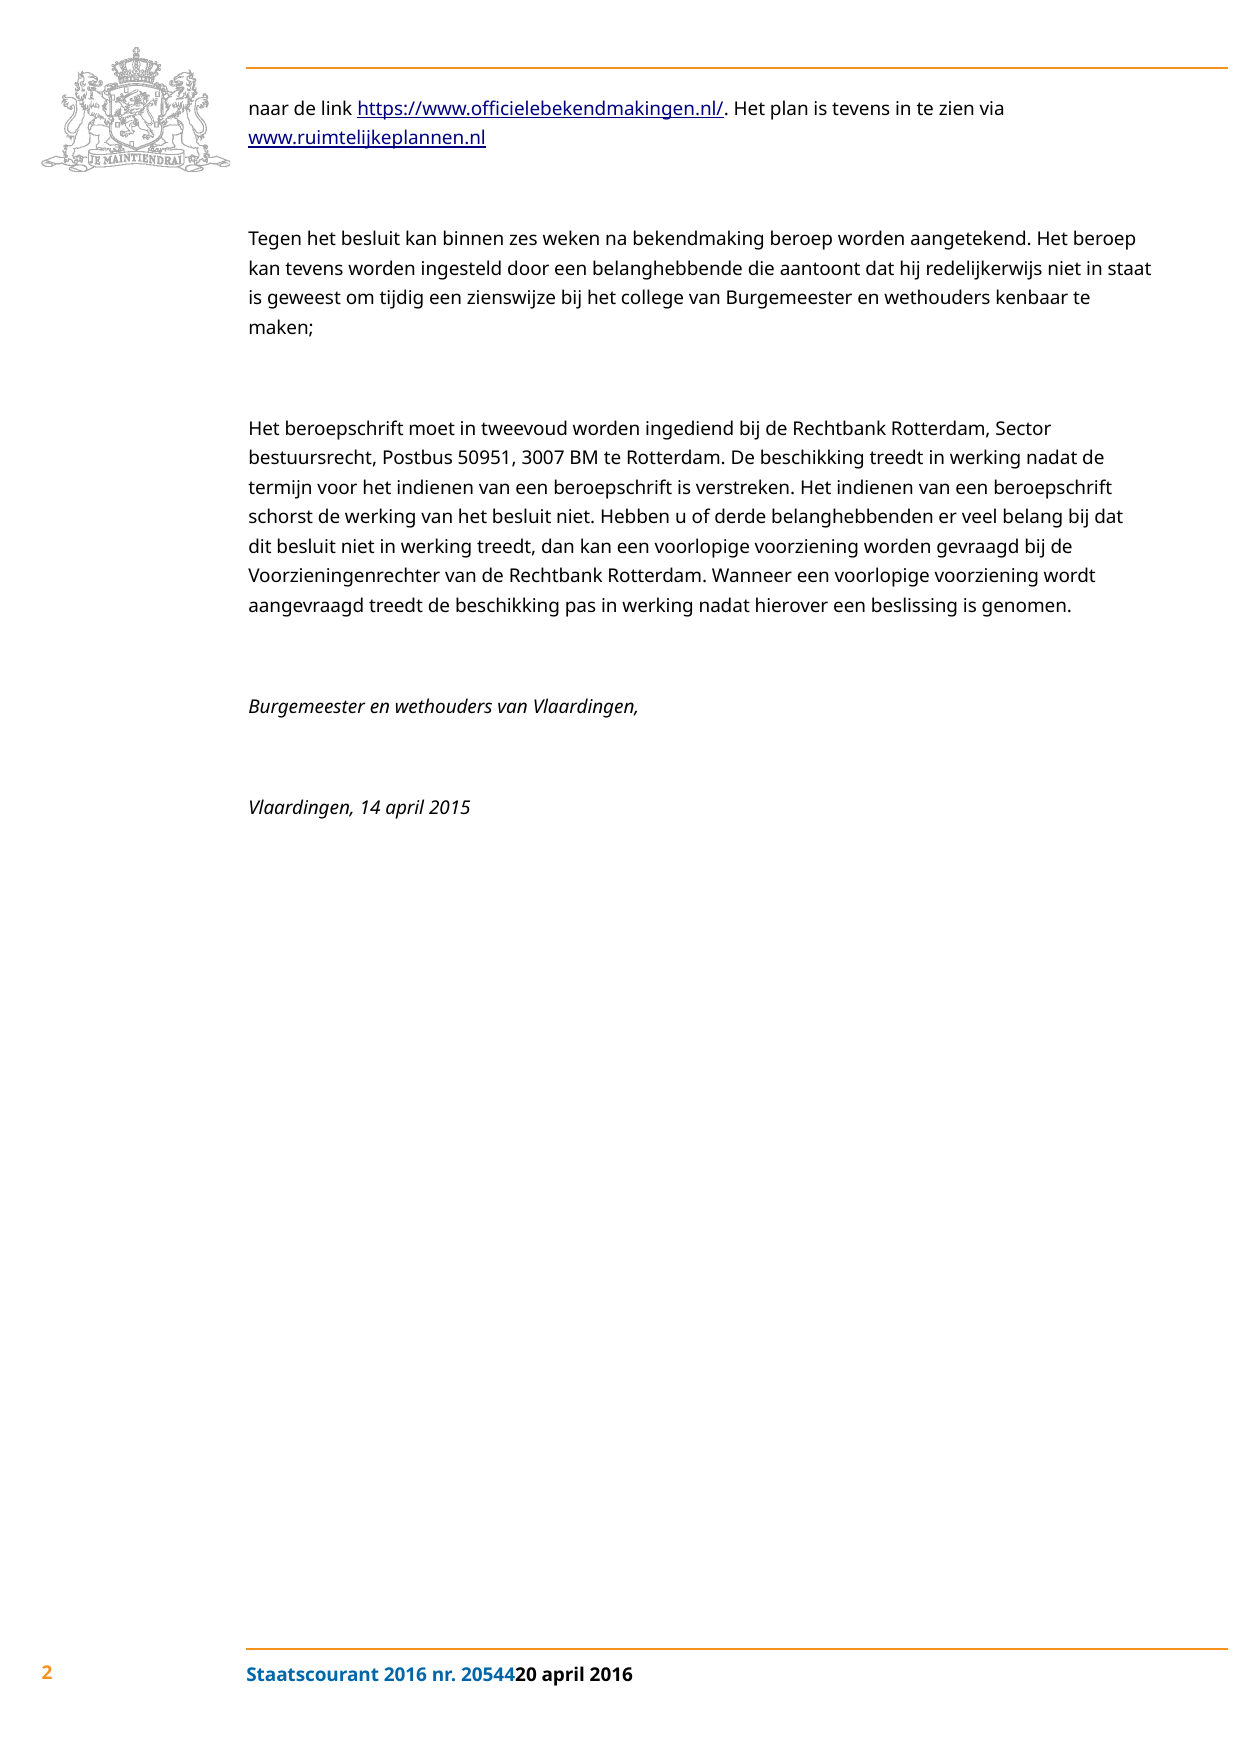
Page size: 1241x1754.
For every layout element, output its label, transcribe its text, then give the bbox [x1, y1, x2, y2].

text Vlaardingen, 14 april 2015 [248, 794, 1152, 820]
text Het beroepschrift moet in tweevoud worden ingediend bij de Rechtbank Rotterdam, Sector bestuursrecht, Postbus 50951, 3007 BM te Rotterdam. De beschikking treedt in werking nadat de termijn voor het indienen van een beroepschrift is verstreken. Het indienen van een beroepschrift schorst de werking van het besluit niet. Hebben u of derde belanghebbenden er veel belang bij dat dit besluit niet in werking treedt, dan kan een voorlopige voorziening worden gevraagd bij de Voorzieningenrechter van de Rechtbank Rotterdam. Wanneer een voorlopige voorziening wordt aangevraagd treedt de beschikking pas in werking nadat hierover een beslissing is genomen. [248, 415, 1152, 618]
text naar de link https://www.officielebekendmakingen.nl/. Het plan is tevens in te zien via www.ruimtelijkeplannen.nl [248, 95, 1152, 150]
text Tegen het besluit kan binnen zes weken na bekendmaking beroep worden aangetekend. Het beroep kan tevens worden ingesteld door een belanghebbende die aantoont dat hij redelijkerwijs niet in staat is geweest om tijdig een zienswijze bij het college van Burgemeester en wethouders kenbaar te maken; [248, 225, 1152, 340]
text Burgemeester en wethouders van Vlaardingen, [248, 693, 1152, 719]
picture [41, 47, 231, 172]
